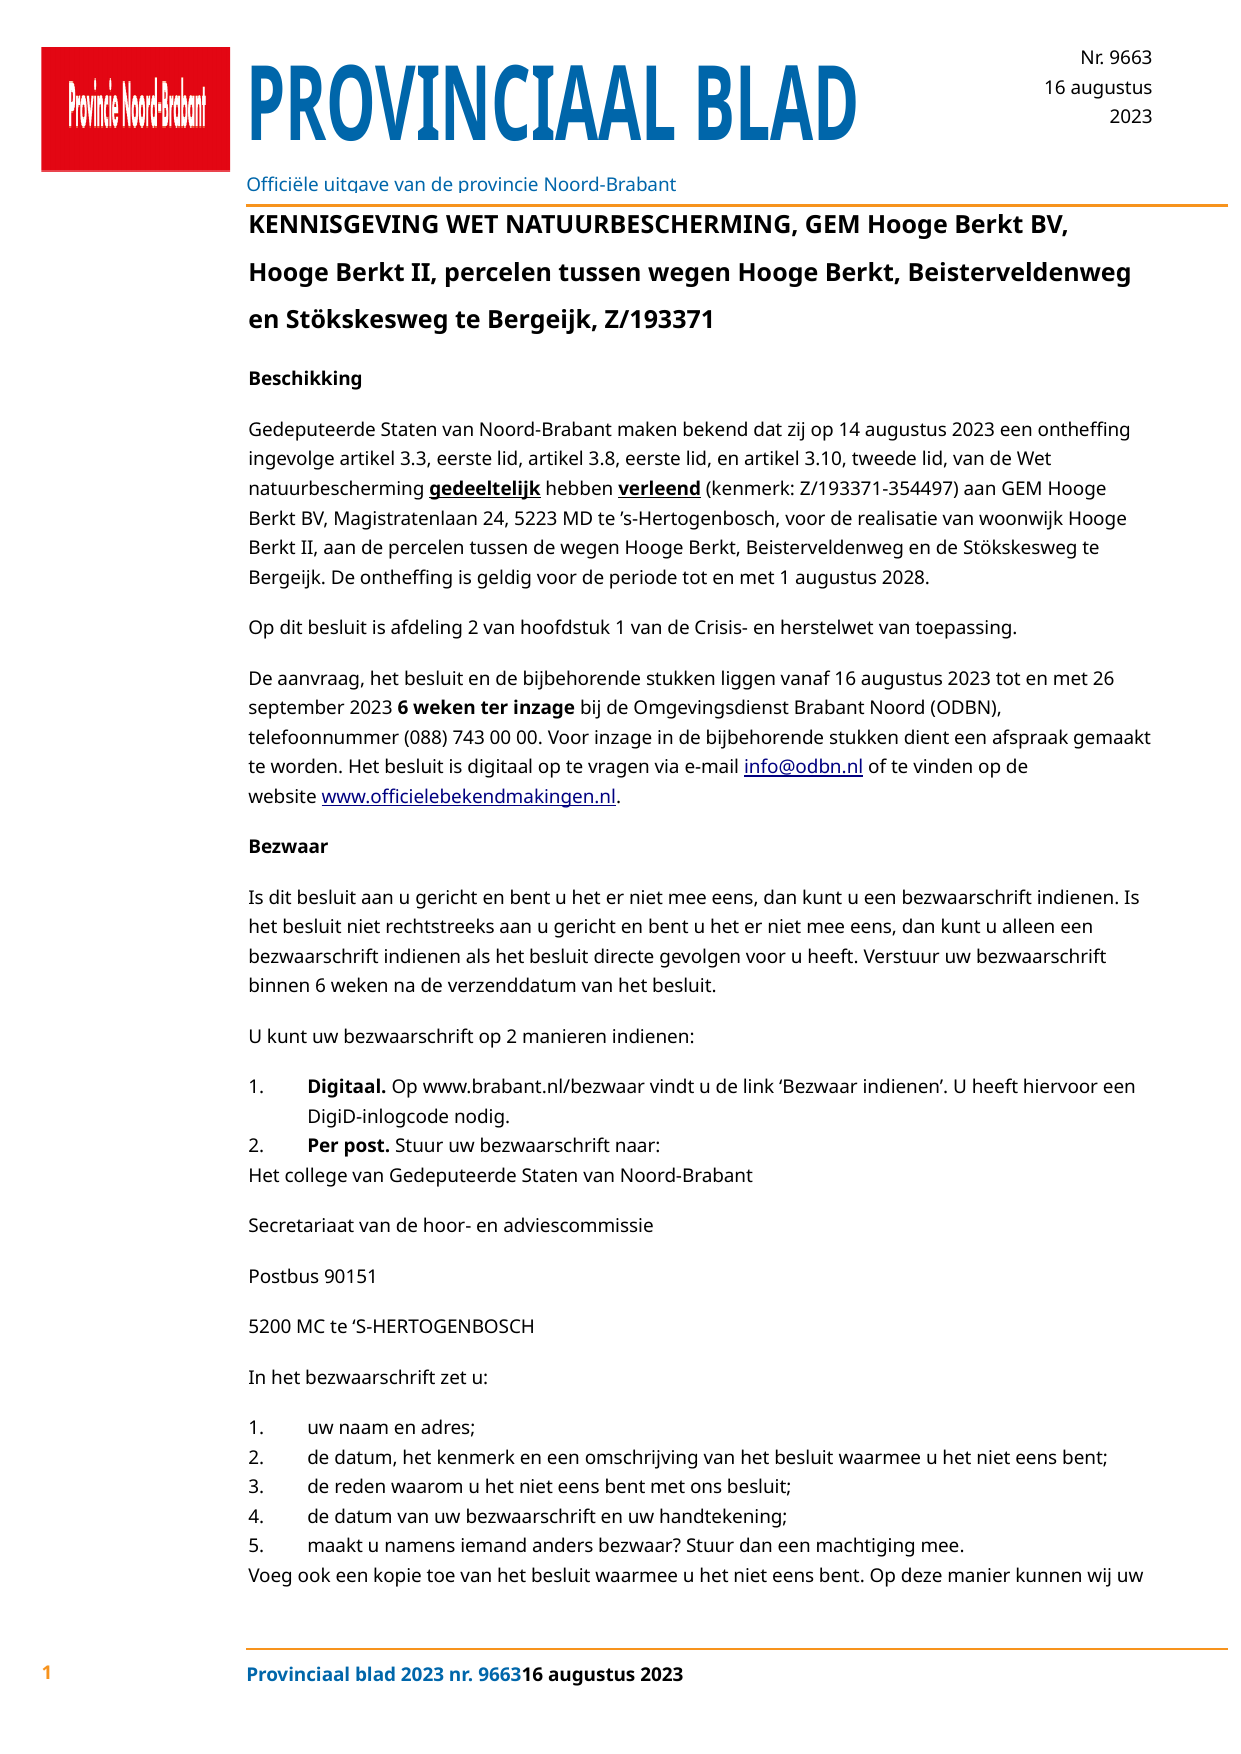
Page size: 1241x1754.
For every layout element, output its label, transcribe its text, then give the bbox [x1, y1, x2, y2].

list de datum van uw bezwaarschrift en uw handtekening; [248, 1503, 1152, 1529]
list de datum, het kenmerk en een omschrijving van het besluit waarmee u het niet eens bent; [248, 1444, 1152, 1469]
text Op dit besluit is afdeling 2 van hoofdstuk 1 van de Crisis- en herstelwet van toepassing. [248, 614, 1152, 640]
text Postbus 90151 [248, 1263, 1152, 1289]
list uw naam en adres; [248, 1414, 1152, 1440]
text 5200 MC te ‘S‑HERTOGENBOSCH [248, 1313, 1152, 1339]
text KENNISGEVING WET NATUURBESCHERMING, GEM Hooge Berkt BV, Hooge Berkt II, percelen tussen wegen Hooge Berkt, Beisterveldenweg en Stökskesweg te Bergeijk, Z/193371 [248, 207, 1152, 336]
text Beschikking [248, 366, 1152, 391]
list de reden waarom u het niet eens bent met ons besluit; [248, 1473, 1152, 1499]
text Voeg ook een kopie toe van het besluit waarmee u het niet eens bent. Op deze manier kunnen wij uw [248, 1562, 1152, 1588]
text U kunt uw bezwaarschrift op 2 manieren indienen: [248, 1023, 1152, 1049]
list Digitaal. Op www.brabant.nl/bezwaar vindt u de link ‘Bezwaar indienen’. U heeft hiervoor een DigiD-inlogcode nodig. [248, 1073, 1152, 1129]
text Is dit besluit aan u gericht en bent u het er niet mee eens, dan kunt u een bezwaarschrift indienen. Is het besluit niet rechtstreeks aan u gericht en bent u het er niet mee eens, dan kunt u alleen een bezwaarschrift indienen als het besluit directe gevolgen voor u heeft. Verstuur uw bezwaarschrift binnen 6 weken na de verzenddatum van het besluit. [248, 884, 1152, 998]
text Gedeputeerde Staten van Noord-Brabant maken bekend dat zij op 14 augustus 2023 een ontheffing ingevolge artikel 3.3, eerste lid, artikel 3.8, eerste lid, en artikel 3.10, tweede lid, van de Wet natuurbescherming gedeeltelijk hebben verleend (kenmerk: Z/193371-354497) aan GEM Hooge Berkt BV, Magistratenlaan 24, 5223 MD te ’s-Hertogenbosch, voor de realisatie van woonwijk Hooge Berkt II, aan de percelen tussen de wegen Hooge Berkt, Beisterveldenweg en de Stökskesweg te Bergeijk. De ontheffing is geldig voor de periode tot en met 1 augustus 2028. [248, 416, 1152, 589]
text In het bezwaarschrift zet u: [248, 1364, 1152, 1389]
text De aanvraag, het besluit en de bijbehorende stukken liggen vanaf 16 augustus 2023 tot en met 26 september 2023 6 weken ter inzage bij de Omgevingsdienst Brabant Noord (ODBN), telefoonnummer (088) 743 00 00. Voor inzage in de bijbehorende stukken dient een afspraak gemaakt te worden. Het besluit is digitaal op te vragen via e-mail info@odbn.nl of te vinden op de website www.officielebekendmakingen.nl. [248, 665, 1152, 809]
picture [41, 47, 231, 172]
text Secretariaat van de hoor- en adviescommissie [248, 1213, 1152, 1238]
list Per post. Stuur uw bezwaarschrift naar: [248, 1133, 1152, 1158]
text Bezwaar [248, 833, 1152, 859]
list maakt u namens iemand anders bezwaar? Stuur dan een machtiging mee. [248, 1533, 1152, 1558]
text Het college van Gedeputeerde Staten van Noord-Brabant [248, 1162, 1152, 1188]
